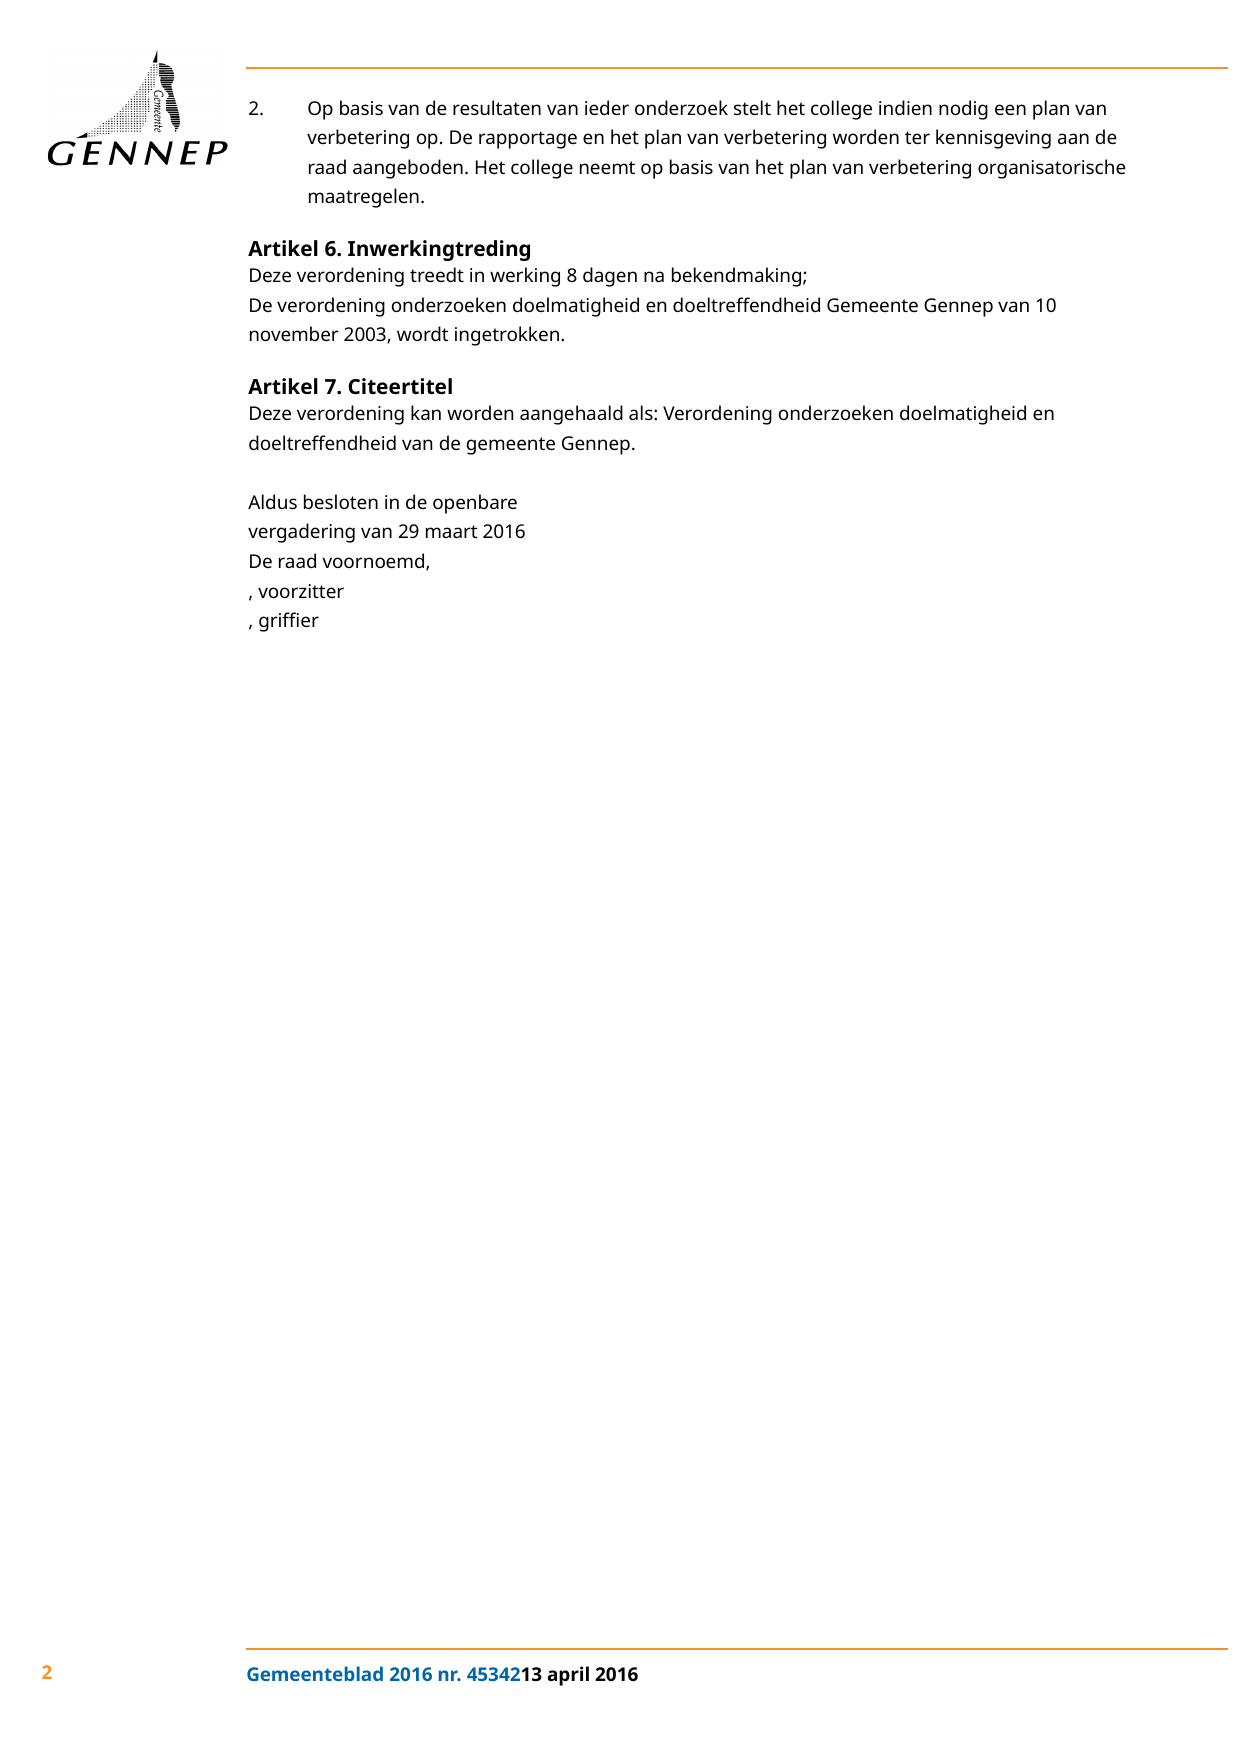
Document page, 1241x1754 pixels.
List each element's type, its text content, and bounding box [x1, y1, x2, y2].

text , griffier [248, 607, 1152, 633]
text Deze verordening treedt in werking 8 dagen na bekendmaking; [248, 262, 1152, 288]
text Artikel 7. Citeertitel [248, 372, 1152, 400]
text vergadering van 29 maart 2016 [248, 519, 1152, 544]
picture [41, 47, 231, 172]
text De verordening onderzoeken doelmatigheid en doeltreffendheid Gemeente Gennep van 10 november 2003, wordt ingetrokken. [248, 292, 1152, 347]
list Op basis van de resultaten van ieder onderzoek stelt het college indien nodig een plan van verbetering op. De rapportage en het plan van verbetering worden ter kennisgeving aan de raad aangeboden. Het college neemt op basis van het plan van verbetering organisatorische maatregelen. [248, 95, 1152, 209]
text De raad voornoemd, [248, 548, 1152, 574]
text , voorzitter [248, 578, 1152, 604]
text Deze verordening kan worden aangehaald als: Verordening onderzoeken doelmatigheid en doeltreffendheid van de gemeente Gennep. [248, 400, 1152, 456]
text Aldus besloten in de openbare [248, 489, 1152, 515]
text Artikel 6. Inwerkingtreding [248, 234, 1152, 262]
